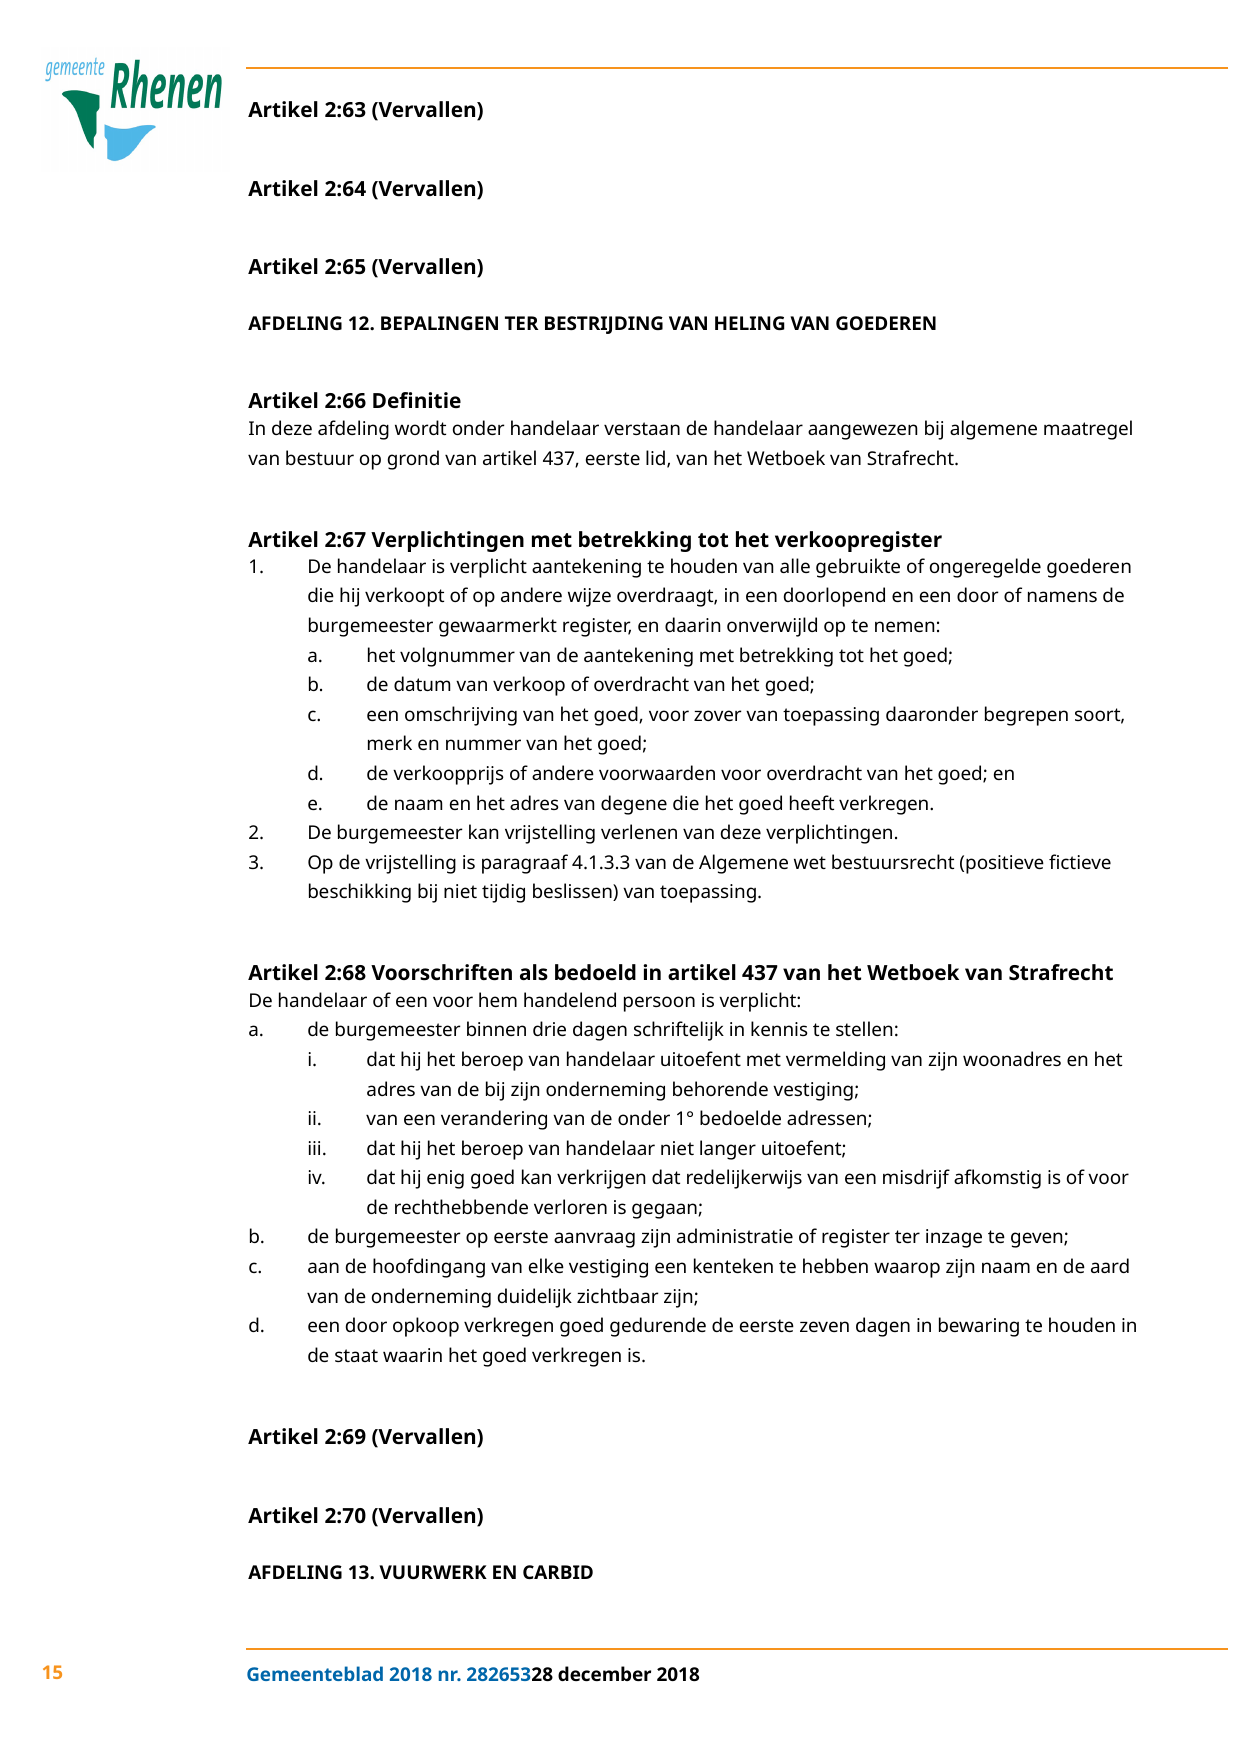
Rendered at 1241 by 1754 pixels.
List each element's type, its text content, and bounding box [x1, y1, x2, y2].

list een omschrijving van het goed, voor zover van toepassing daaronder begrepen soort, merk en nummer van het goed; [307, 701, 1152, 756]
list dat hij het beroep van handelaar uitoefent met vermelding van zijn woonadres en het adres van de bij zijn onderneming behorende vestiging; [307, 1046, 1152, 1101]
text Artikel 2:66 Definitie [248, 387, 1152, 415]
text AFDELING 13. VUURWERK EN CARBID [248, 1559, 1152, 1584]
text Artikel 2:70 (Vervallen) [248, 1501, 1152, 1529]
list de verkoopprijs of andere voorwaarden voor overdracht van het goed; en [307, 760, 1152, 786]
picture [41, 47, 231, 172]
list van een verandering van de onder 1° bedoelde adressen; [307, 1105, 1152, 1131]
text Artikel 2:69 (Vervallen) [248, 1422, 1152, 1450]
list dat hij het beroep van handelaar niet langer uitoefent; [307, 1135, 1152, 1161]
list De burgemeester kan vrijstelling verlenen van deze verplichtingen. [248, 819, 1152, 845]
list de burgemeester binnen drie dagen schriftelijk in kennis te stellen: [248, 1017, 1152, 1042]
text In deze afdeling wordt onder handelaar verstaan de handelaar aangewezen bij algemene maatregel van bestuur op grond van artikel 437, eerste lid, van het Wetboek van Strafrecht. [248, 415, 1152, 470]
list de naam en het adres van degene die het goed heeft verkregen. [307, 790, 1152, 816]
text Artikel 2:67 Verplichtingen met betrekking tot het verkoopregister [248, 525, 1152, 553]
list de burgemeester op eerste aanvraag zijn administratie of register ter inzage te geven; [248, 1224, 1152, 1249]
list een door opkoop verkregen goed gedurende de eerste zeven dagen in bewaring te houden in de staat waarin het goed verkregen is. [248, 1312, 1152, 1368]
list het volgnummer van de aantekening met betrekking tot het goed; [307, 642, 1152, 668]
text Artikel 2:65 (Vervallen) [248, 252, 1152, 281]
text Artikel 2:63 (Vervallen) [248, 95, 1152, 123]
list Op de vrijstelling is paragraaf 4.1.3.3 van de Algemene wet bestuursrecht (positieve fictieve beschikking bij niet tijdig beslissen) van toepassing. [248, 849, 1152, 904]
list De handelaar is verplicht aantekening te houden van alle gebruikte of ongeregelde goederen die hij verkoopt of op andere wijze overdraagt, in een doorlopend en een door of namens de burgemeester gewaarmerkt register, en daarin onverwijld op te nemen: [248, 553, 1152, 638]
text Artikel 2:68 Voorschriften als bedoeld in artikel 437 van het Wetboek van Strafrecht [248, 958, 1152, 987]
text Artikel 2:64 (Vervallen) [248, 174, 1152, 202]
list de datum van verkoop of overdracht van het goed; [307, 671, 1152, 697]
list aan de hoofdingang van elke vestiging een kenteken te hebben waarop zijn naam en de aard van de onderneming duidelijk zichtbaar zijn; [248, 1253, 1152, 1308]
text AFDELING 12. BEPALINGEN TER BESTRIJDING VAN HELING VAN GOEDEREN [248, 311, 1152, 336]
list dat hij enig goed kan verkrijgen dat redelijkerwijs van een misdrijf afkomstig is of voor de rechthebbende verloren is gegaan; [307, 1164, 1152, 1220]
text De handelaar of een voor hem handelend persoon is verplicht: [248, 987, 1152, 1013]
